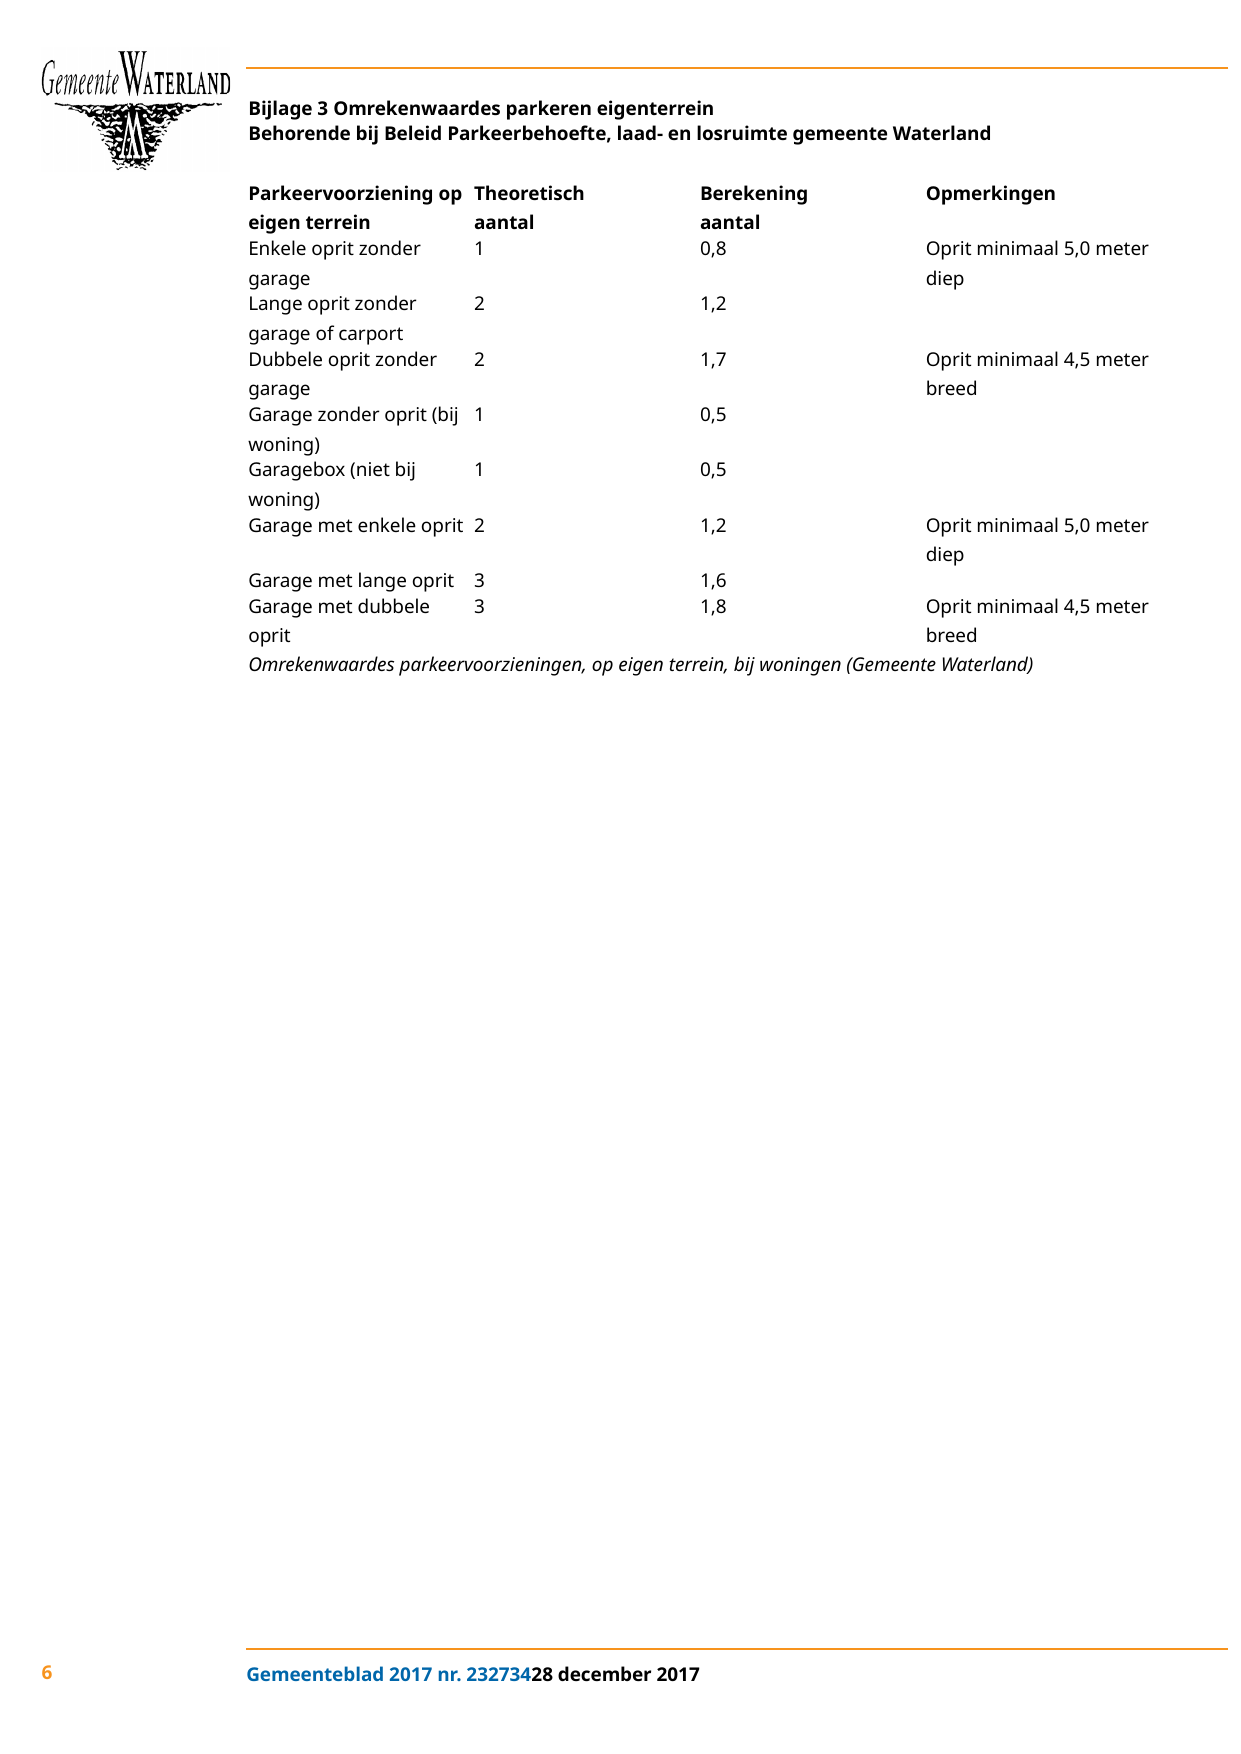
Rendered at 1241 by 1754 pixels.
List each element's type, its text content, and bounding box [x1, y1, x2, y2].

table_cell [926, 456, 1152, 512]
table_cell 1,2 [700, 512, 926, 567]
table_cell 1,7 [700, 346, 926, 401]
table_cell 1 [474, 456, 700, 512]
table_cell 2 [474, 291, 700, 346]
table_cell Garage met lange oprit [248, 567, 474, 593]
table_cell 0,8 [700, 235, 926, 291]
table_cell Garage met dubbele oprit [248, 593, 474, 648]
table_cell 1 [474, 235, 700, 291]
table_header Parkeervoorziening op eigen terrein [248, 180, 474, 235]
table_cell Enkele oprit zonder garage [248, 235, 474, 291]
table_cell 1,2 [700, 291, 926, 346]
table_cell [926, 401, 1152, 456]
table_cell 2 [474, 346, 700, 401]
table_cell Oprit minimaal 4,5 meter breed [926, 346, 1152, 401]
table_header Berekening aantal [700, 180, 926, 235]
text Behorende bij Beleid Parkeerbehoefte, laad- en losruimte gemeente Waterland [248, 121, 1152, 146]
table_cell 3 [474, 567, 700, 593]
table_header Opmerkingen [926, 180, 1152, 235]
table_cell [926, 291, 1152, 346]
table_cell Oprit minimaal 5,0 meter diep [926, 512, 1152, 567]
table_cell Oprit minimaal 5,0 meter diep [926, 235, 1152, 291]
table_cell 1,8 [700, 593, 926, 648]
table_cell Garage met enkele oprit [248, 512, 474, 567]
table_cell 1 [474, 401, 700, 456]
table_cell Oprit minimaal 4,5 meter breed [926, 593, 1152, 648]
picture [41, 47, 231, 172]
table_cell Lange oprit zonder garage of carport [248, 291, 474, 346]
table_cell 0,5 [700, 401, 926, 456]
text Omrekenwaardes parkeervoorzieningen, op eigen terrein, bij woningen (Gemeente Waterland) [248, 651, 1152, 677]
text Bijlage 3 Omrekenwaardes parkeren eigenterrein [248, 95, 1152, 121]
table_cell [926, 567, 1152, 593]
table_cell 3 [474, 593, 700, 648]
table_cell Garagebox (niet bij woning) [248, 456, 474, 512]
table_cell 1,6 [700, 567, 926, 593]
table_cell Dubbele oprit zonder garage [248, 346, 474, 401]
table_cell 2 [474, 512, 700, 567]
table_cell 0,5 [700, 456, 926, 512]
table_cell Garage zonder oprit (bij woning) [248, 401, 474, 456]
table_header Theoretisch aantal [474, 180, 700, 235]
